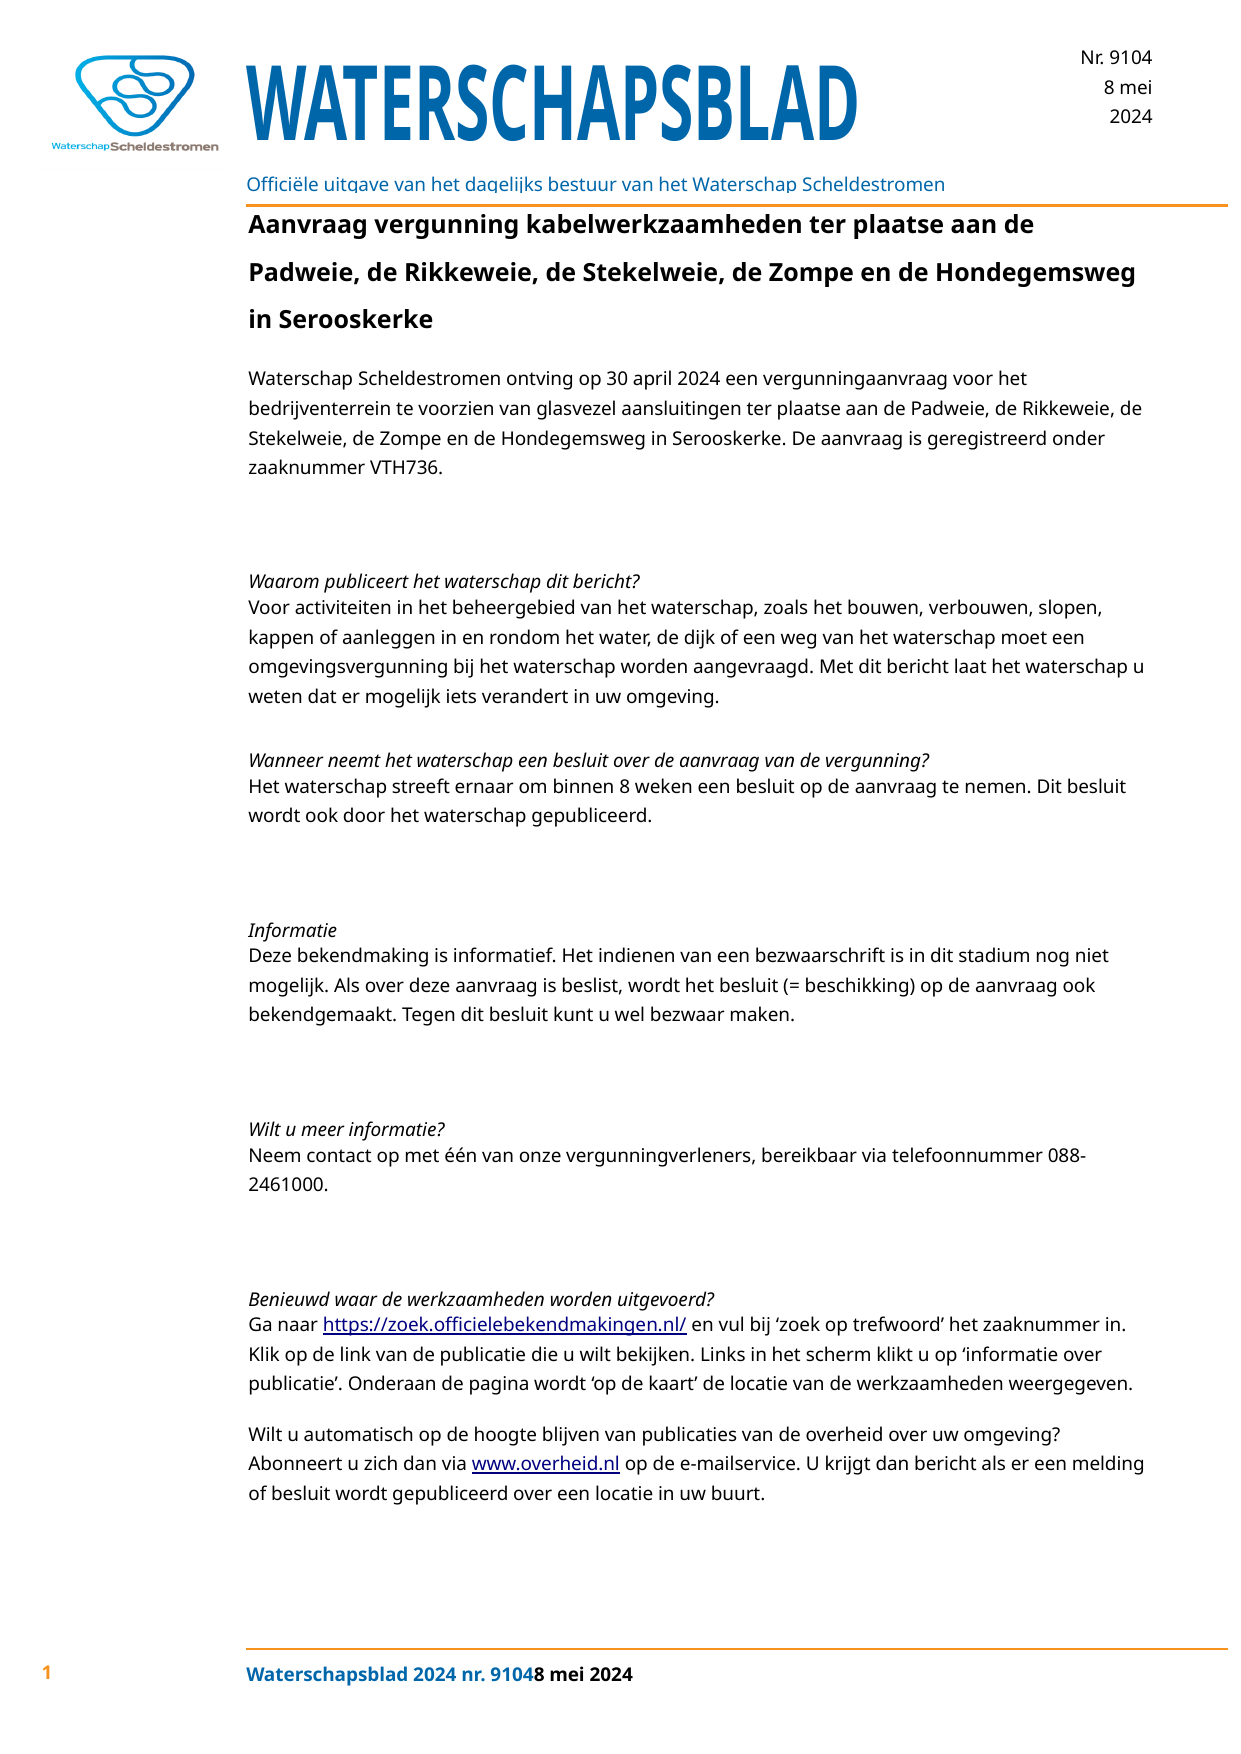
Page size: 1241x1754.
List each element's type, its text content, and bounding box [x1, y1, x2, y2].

text Aanvraag vergunning kabelwerkzaamheden ter plaatse aan de Padweie, de Rikkeweie, de Stekelweie, de Zompe en de Hondegemsweg in Serooskerke [248, 207, 1152, 336]
text Deze bekendmaking is informatief. Het indienen van een bezwaarschrift is in dit stadium nog niet mogelijk. Als over deze aanvraag is beslist, wordt het besluit (= beschikking) op de aanvraag ook bekendgemaakt. Tegen dit besluit kunt u wel bezwaar maken. [248, 942, 1152, 1027]
text Wanneer neemt het waterschap een besluit over de aanvraag van de vergunning? [248, 747, 1152, 773]
text Wilt u meer informatie? [248, 1116, 1152, 1142]
text Het waterschap streeft ernaar om binnen 8 weken een besluit op de aanvraag te nemen. Dit besluit wordt ook door het waterschap gepubliceerd. [248, 773, 1152, 828]
text Waarom publiceert het waterschap dit bericht? [248, 569, 1152, 594]
text Neem contact op met één van onze vergunningverleners, bereikbaar via telefoonnummer 088-2461000. [248, 1142, 1152, 1197]
picture [41, 47, 231, 172]
text Waterschap Scheldestromen ontving op 30 april 2024 een vergunningaanvraag voor het bedrijventerrein te voorzien van glasvezel aansluitingen ter plaatse aan de Padweie, de Rikkeweie, de Stekelweie, de Zompe en de Hondegemsweg in Serooskerke. De aanvraag is geregistreerd onder zaaknummer VTH736. [248, 366, 1152, 480]
text Voor activiteiten in het beheergebied van het waterschap, zoals het bouwen, verbouwen, slopen, kappen of aanleggen in en rondom het water, de dijk of een weg van het waterschap moet een omgevingsvergunning bij het waterschap worden aangevraagd. Met dit bericht laat het waterschap u weten dat er mogelijk iets verandert in uw omgeving. [248, 594, 1152, 709]
text Wilt u automatisch op de hoogte blijven van publicaties van de overheid over uw omgeving? Abonneert u zich dan via www.overheid.nl op de e-mailservice. U krijgt dan bericht als er een melding of besluit wordt gepubliceerd over een locatie in uw buurt. [248, 1421, 1152, 1506]
text Informatie [248, 917, 1152, 942]
text Ga naar https://zoek.officielebekendmakingen.nl/ en vul bij ‘zoek op trefwoord’ het zaaknummer in. Klik op de link van de publicatie die u wilt bekijken. Links in het scherm klikt u op ‘informatie over publicatie’. Onderaan de pagina wordt ‘op de kaart’ de locatie van de werkzaamheden weergegeven. [248, 1311, 1152, 1396]
text Benieuwd waar de werkzaamheden worden uitgevoerd? [248, 1286, 1152, 1311]
